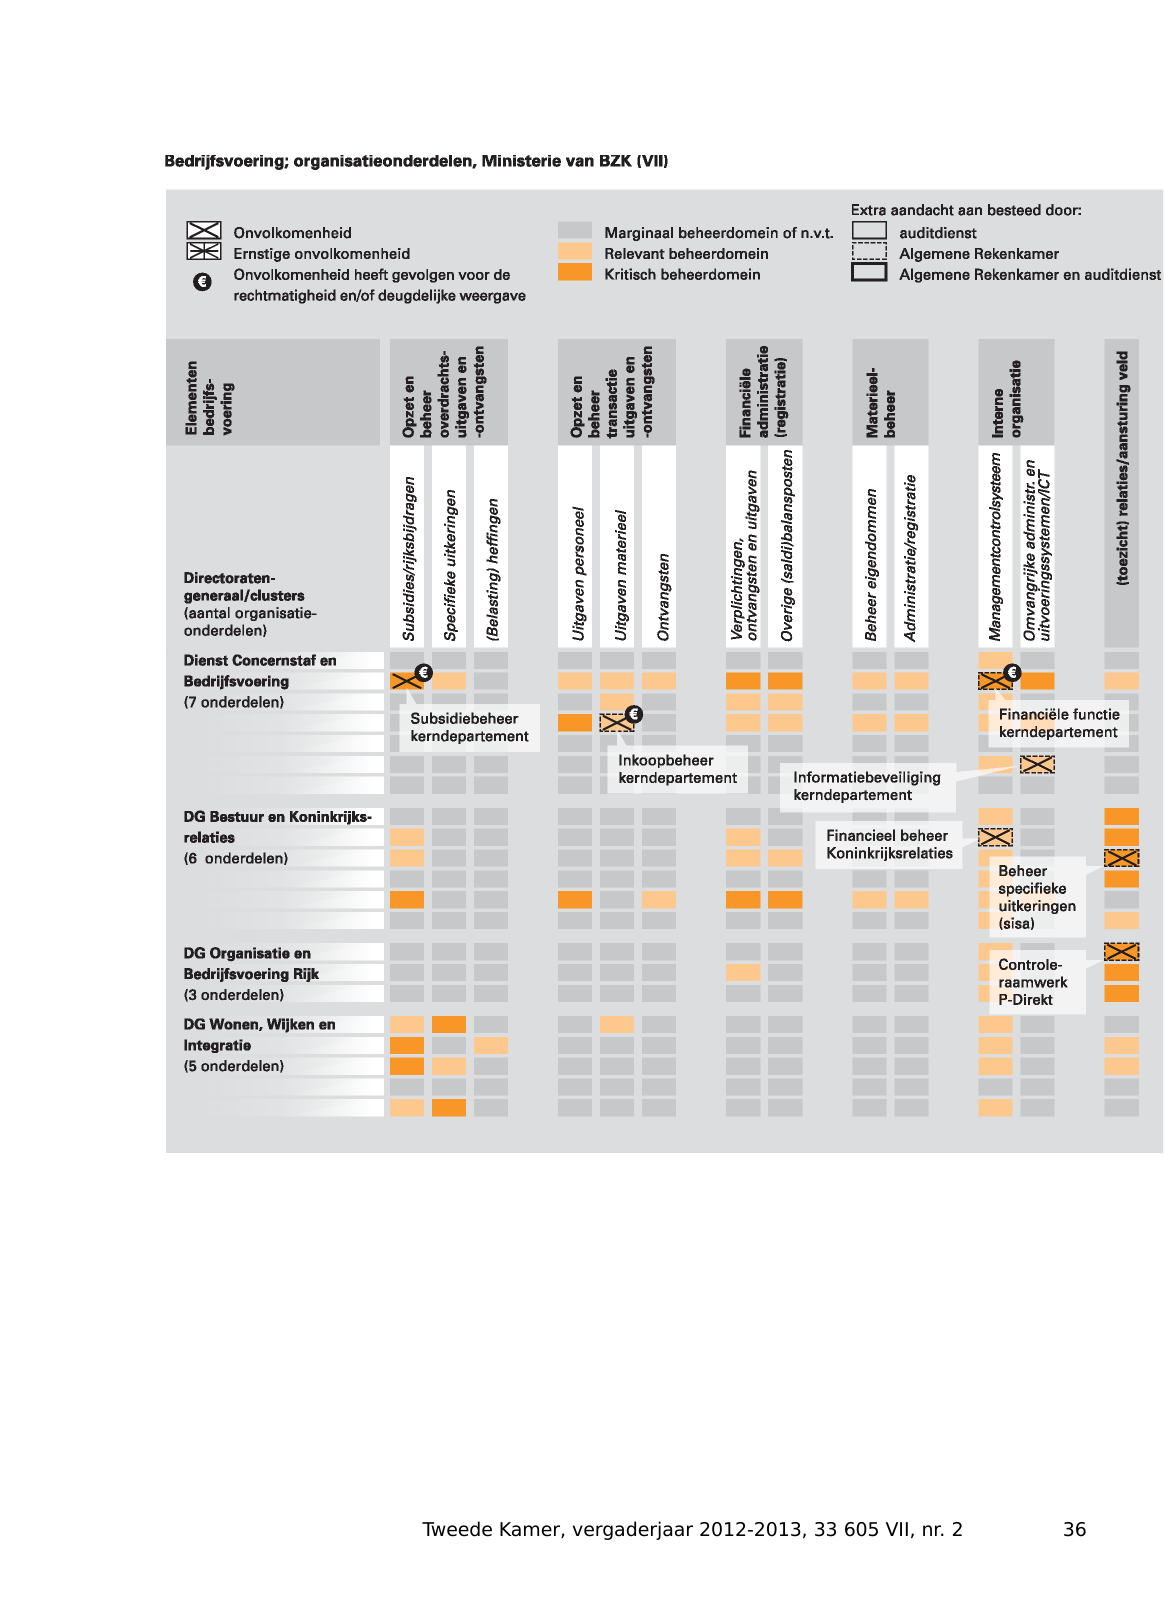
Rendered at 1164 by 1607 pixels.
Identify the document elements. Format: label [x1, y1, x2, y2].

picture [165, 155, 1164, 1153]
